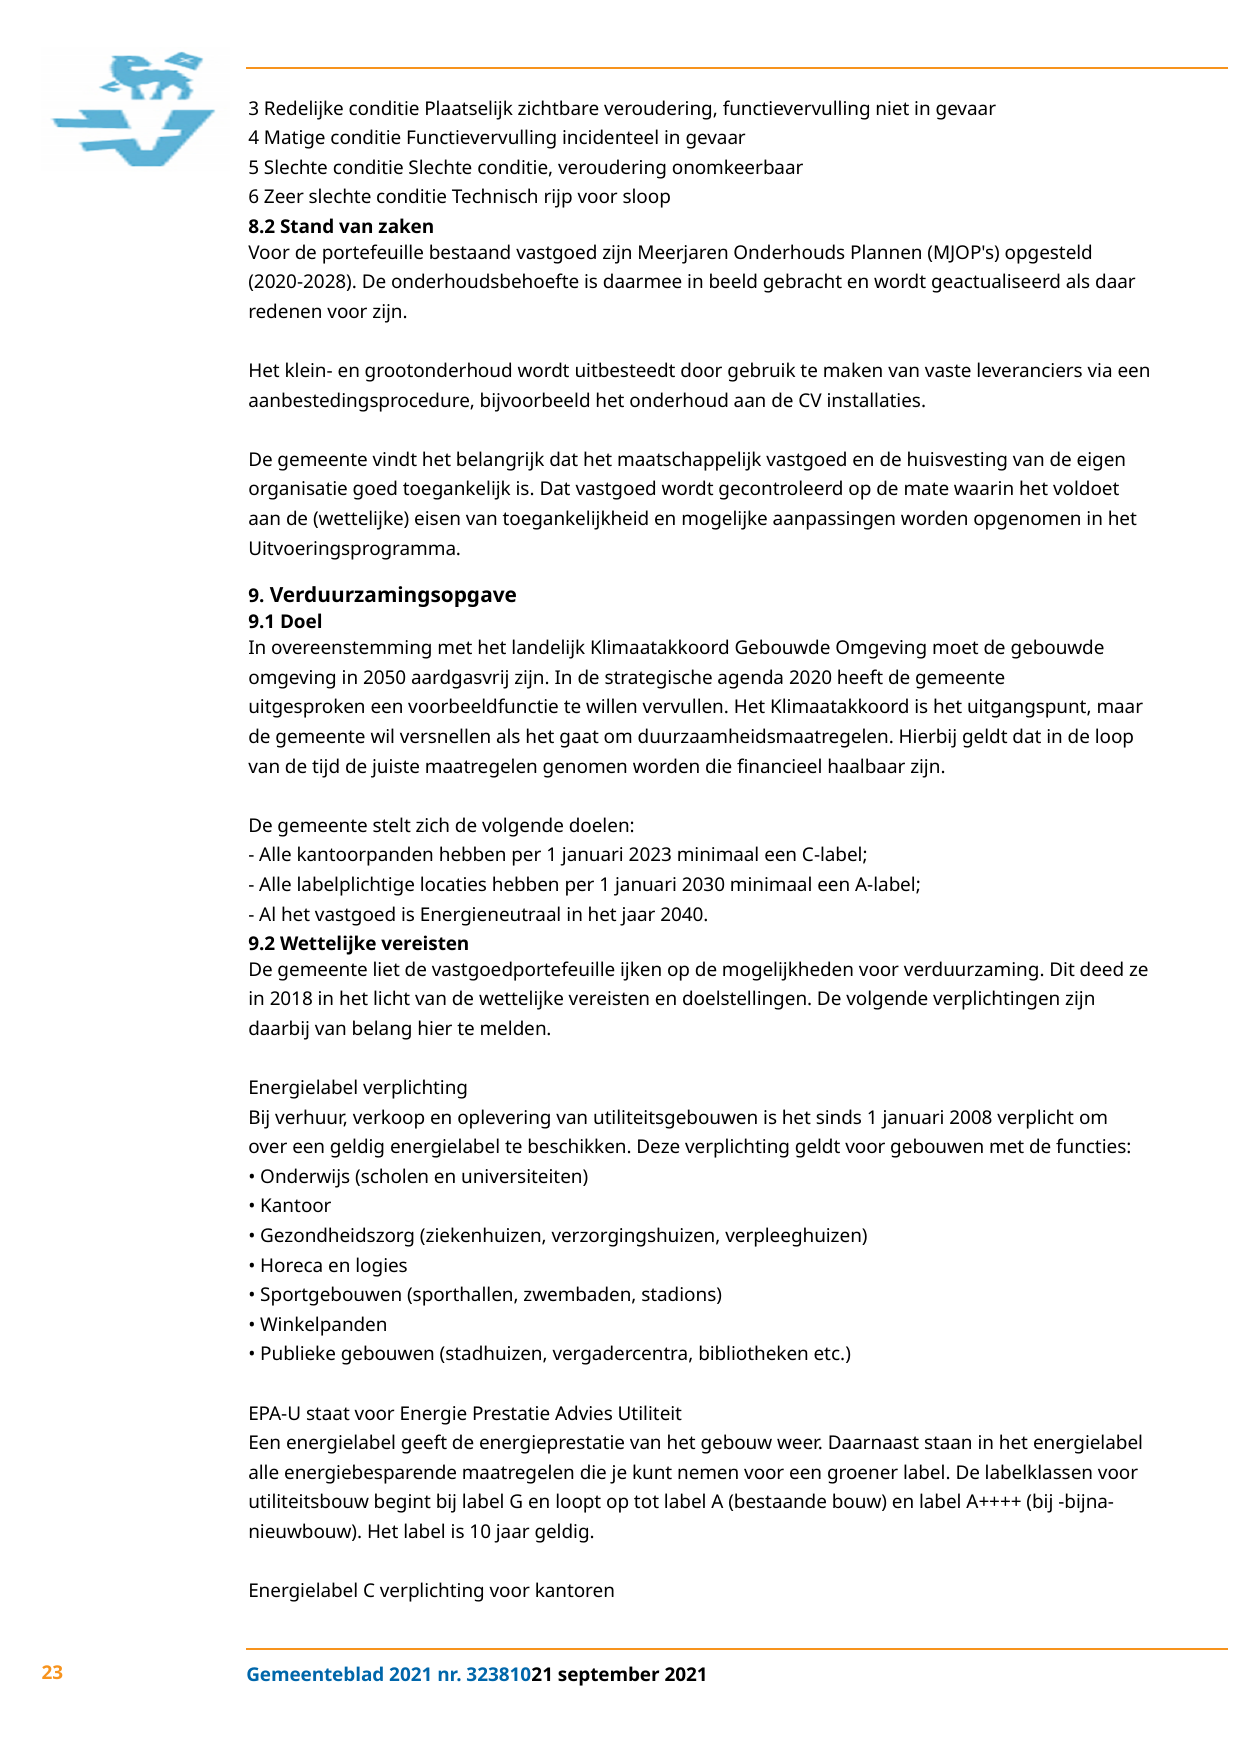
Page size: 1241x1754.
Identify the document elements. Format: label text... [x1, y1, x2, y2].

text Het klein- en grootonderhoud wordt uitbesteedt door gebruik te maken van vaste leveranciers via een aanbestedingsprocedure, bijvoorbeeld het onderhoud aan de CV installaties. [248, 357, 1152, 412]
text 6 Zeer slechte conditie Technisch rijp voor sloop [248, 183, 1152, 209]
text - Al het vastgoed is Energieneutraal in het jaar 2040. [248, 901, 1152, 926]
text • Publieke gebouwen (stadhuizen, vergadercentra, bibliotheken etc.) [248, 1341, 1152, 1366]
text 4 Matige conditie Functievervulling incidenteel in gevaar [248, 124, 1152, 150]
text 5 Slechte conditie Slechte conditie, veroudering onomkeerbaar [248, 154, 1152, 180]
text • Horeca en logies [248, 1252, 1152, 1278]
text • Sportgebouwen (sporthallen, zwembaden, stadions) [248, 1281, 1152, 1307]
text 3 Redelijke conditie Plaatselijk zichtbare veroudering, functievervulling niet in gevaar [248, 95, 1152, 121]
text Energielabel C verplichting voor kantoren [248, 1577, 1152, 1603]
text • Kantoor [248, 1193, 1152, 1218]
text Een energielabel geeft de energieprestatie van het gebouw weer. Daarnaast staan in het energielabel alle energiebesparende maatregelen die je kunt nemen voor een groener label. De labelklassen voor utiliteitsbouw begint bij label G en loopt op tot label A (bestaande bouw) en label A++++ (bij -bijna- nieuwbouw). Het label is 10 jaar geldig. [248, 1429, 1152, 1544]
text • Winkelpanden [248, 1311, 1152, 1337]
text 8.2 Stand van zaken [248, 213, 1152, 239]
text • Onderwijs (scholen en universiteiten) [248, 1163, 1152, 1189]
text De gemeente vindt het belangrijk dat het maatschappelijk vastgoed en de huisvesting van de eigen organisatie goed toegankelijk is. Dat vastgoed wordt gecontroleerd op de mate waarin het voldoet aan de (wettelijke) eisen van toegankelijkheid en mogelijke aanpassingen worden opgenomen in het Uitvoeringsprogramma. [248, 446, 1152, 560]
text 9.1 Doel [248, 609, 1152, 634]
text De gemeente stelt zich de volgende doelen: [248, 812, 1152, 838]
text uitgesproken een voorbeeldfunctie te willen vervullen. Het Klimaatakkoord is het uitgangspunt, maar de gemeente wil versnellen als het gaat om duurzaamheidsmaatregelen. Hierbij geldt dat in de loop van de tijd de juiste maatregelen genomen worden die financieel haalbaar zijn. [248, 694, 1152, 778]
text - Alle labelplichtige locaties hebben per 1 januari 2030 minimaal een A-label; [248, 871, 1152, 897]
text Energielabel verplichting [248, 1074, 1152, 1100]
text 9. Verduurzamingsopgave [248, 580, 1152, 609]
text Voor de portefeuille bestaand vastgoed zijn Meerjaren Onderhouds Plannen (MJOP's) opgesteld (2020-2028). De onderhoudsbehoefte is daarmee in beeld gebracht en wordt geactualiseerd als daar redenen voor zijn. [248, 239, 1152, 324]
text Bij verhuur, verkoop en oplevering van utiliteitsgebouwen is het sinds 1 januari 2008 verplicht om over een geldig energielabel te beschikken. Deze verplichting geldt voor gebouwen met de functies: [248, 1104, 1152, 1159]
text EPA-U staat voor Energie Prestatie Advies Utiliteit [248, 1400, 1152, 1426]
text 9.2 Wettelijke vereisten [248, 930, 1152, 956]
text In overeenstemming met het landelijk Klimaatakkoord Gebouwde Omgeving moet de gebouwde omgeving in 2050 aardgasvrij zijn. In de strategische agenda 2020 heeft de gemeente [248, 634, 1152, 690]
text • Gezondheidszorg (ziekenhuizen, verzorgingshuizen, verpleeghuizen) [248, 1222, 1152, 1248]
text De gemeente liet de vastgoedportefeuille ijken op de mogelijkheden voor verduurzaming. Dit deed ze in 2018 in het licht van de wettelijke vereisten en doelstellingen. De volgende verplichtingen zijn daarbij van belang hier te melden. [248, 956, 1152, 1041]
picture [41, 47, 231, 172]
text - Alle kantoorpanden hebben per 1 januari 2023 minimaal een C-label; [248, 842, 1152, 867]
